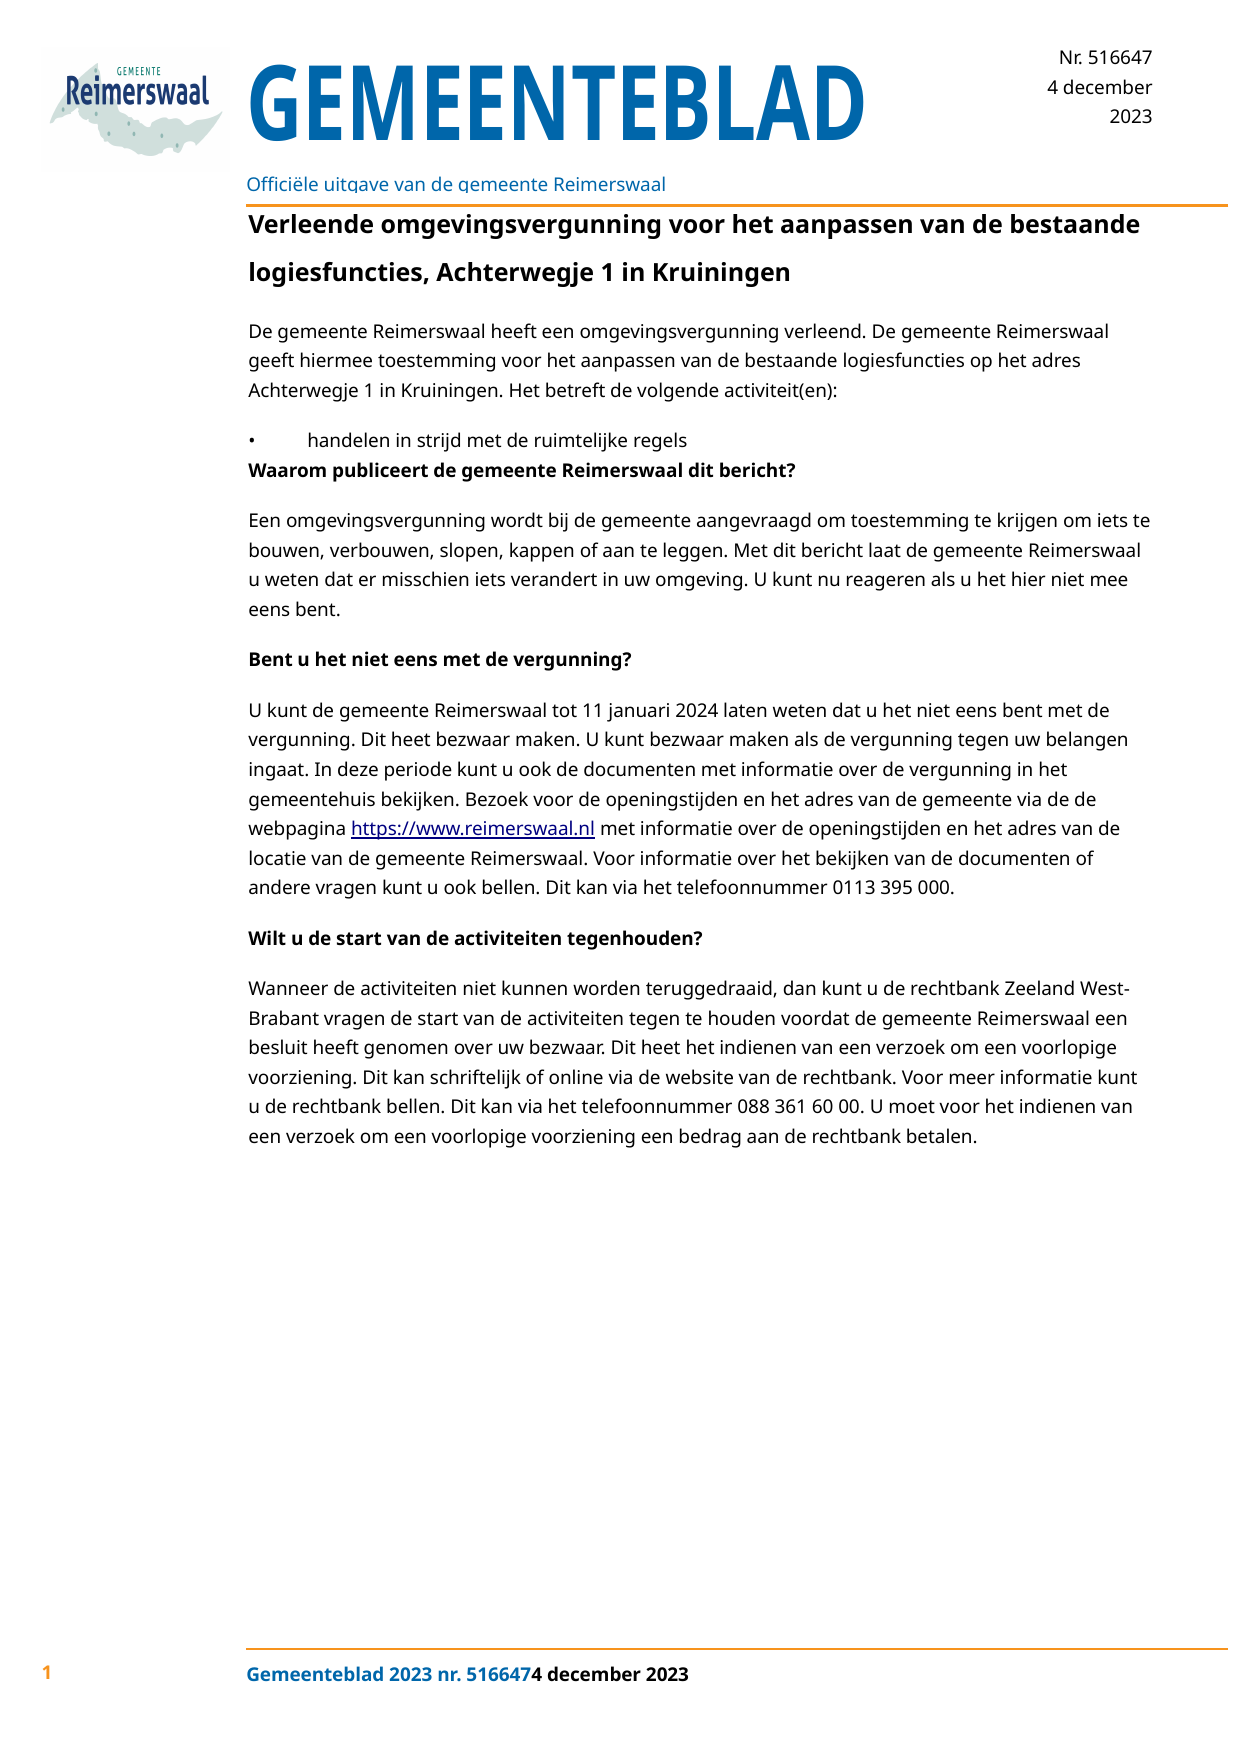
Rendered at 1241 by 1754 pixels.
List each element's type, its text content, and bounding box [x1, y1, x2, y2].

picture [41, 47, 231, 172]
list handelen in strijd met de ruimtelijke regels [248, 427, 1152, 453]
text Verleende omgevingsvergunning voor het aanpassen van de bestaande logiesfuncties, Achterwegje 1 in Kruiningen [248, 207, 1152, 288]
text Bent u het niet eens met de vergunning? [248, 647, 1152, 672]
text Een omgevingsvergunning wordt bij de gemeente aangevraagd om toestemming te krijgen om iets te bouwen, verbouwen, slopen, kappen of aan te leggen. Met dit bericht laat de gemeente Reimerswaal u weten dat er misschien iets verandert in uw omgeving. U kunt nu reageren als u het hier niet mee eens bent. [248, 507, 1152, 622]
text U kunt de gemeente Reimerswaal tot 11 januari 2024 laten weten dat u het niet eens bent met de vergunning. Dit heet bezwaar maken. U kunt bezwaar maken als de vergunning tegen uw belangen ingaat. In deze periode kunt u ook de documenten met informatie over de vergunning in het gemeentehuis bekijken. Bezoek voor de openingstijden en het adres van de gemeente via de de webpagina https://www.reimerswaal.nl met informatie over de openingstijden en het adres van de locatie van de gemeente Reimerswaal. Voor informatie over het bekijken van de documenten of andere vragen kunt u ook bellen. Dit kan via het telefoonnummer 0113 395 000. [248, 697, 1152, 900]
text Wanneer de activiteiten niet kunnen worden teruggedraaid, dan kunt u de rechtbank Zeeland West-Brabant vragen de start van de activiteiten tegen te houden voordat de gemeente Reimerswaal een besluit heeft genomen over uw bezwaar. Dit heet het indienen van een verzoek om een voorlopige voorziening. Dit kan schriftelijk of online via de website van de rechtbank. Voor meer informatie kunt u de rechtbank bellen. Dit kan via het telefoonnummer 088 361 60 00. U moet voor het indienen van een verzoek om een voorlopige voorziening een bedrag aan de rechtbank betalen. [248, 975, 1152, 1149]
text De gemeente Reimerswaal heeft een omgevingsvergunning verleend. De gemeente Reimerswaal geeft hiermee toestemming voor het aanpassen van de bestaande logiesfuncties op het adres Achterwegje 1 in Kruiningen. Het betreft de volgende activiteit(en): [248, 318, 1152, 403]
text Wilt u de start van de activiteiten tegenhouden? [248, 925, 1152, 951]
text Waarom publiceert de gemeente Reimerswaal dit bericht? [248, 457, 1152, 483]
